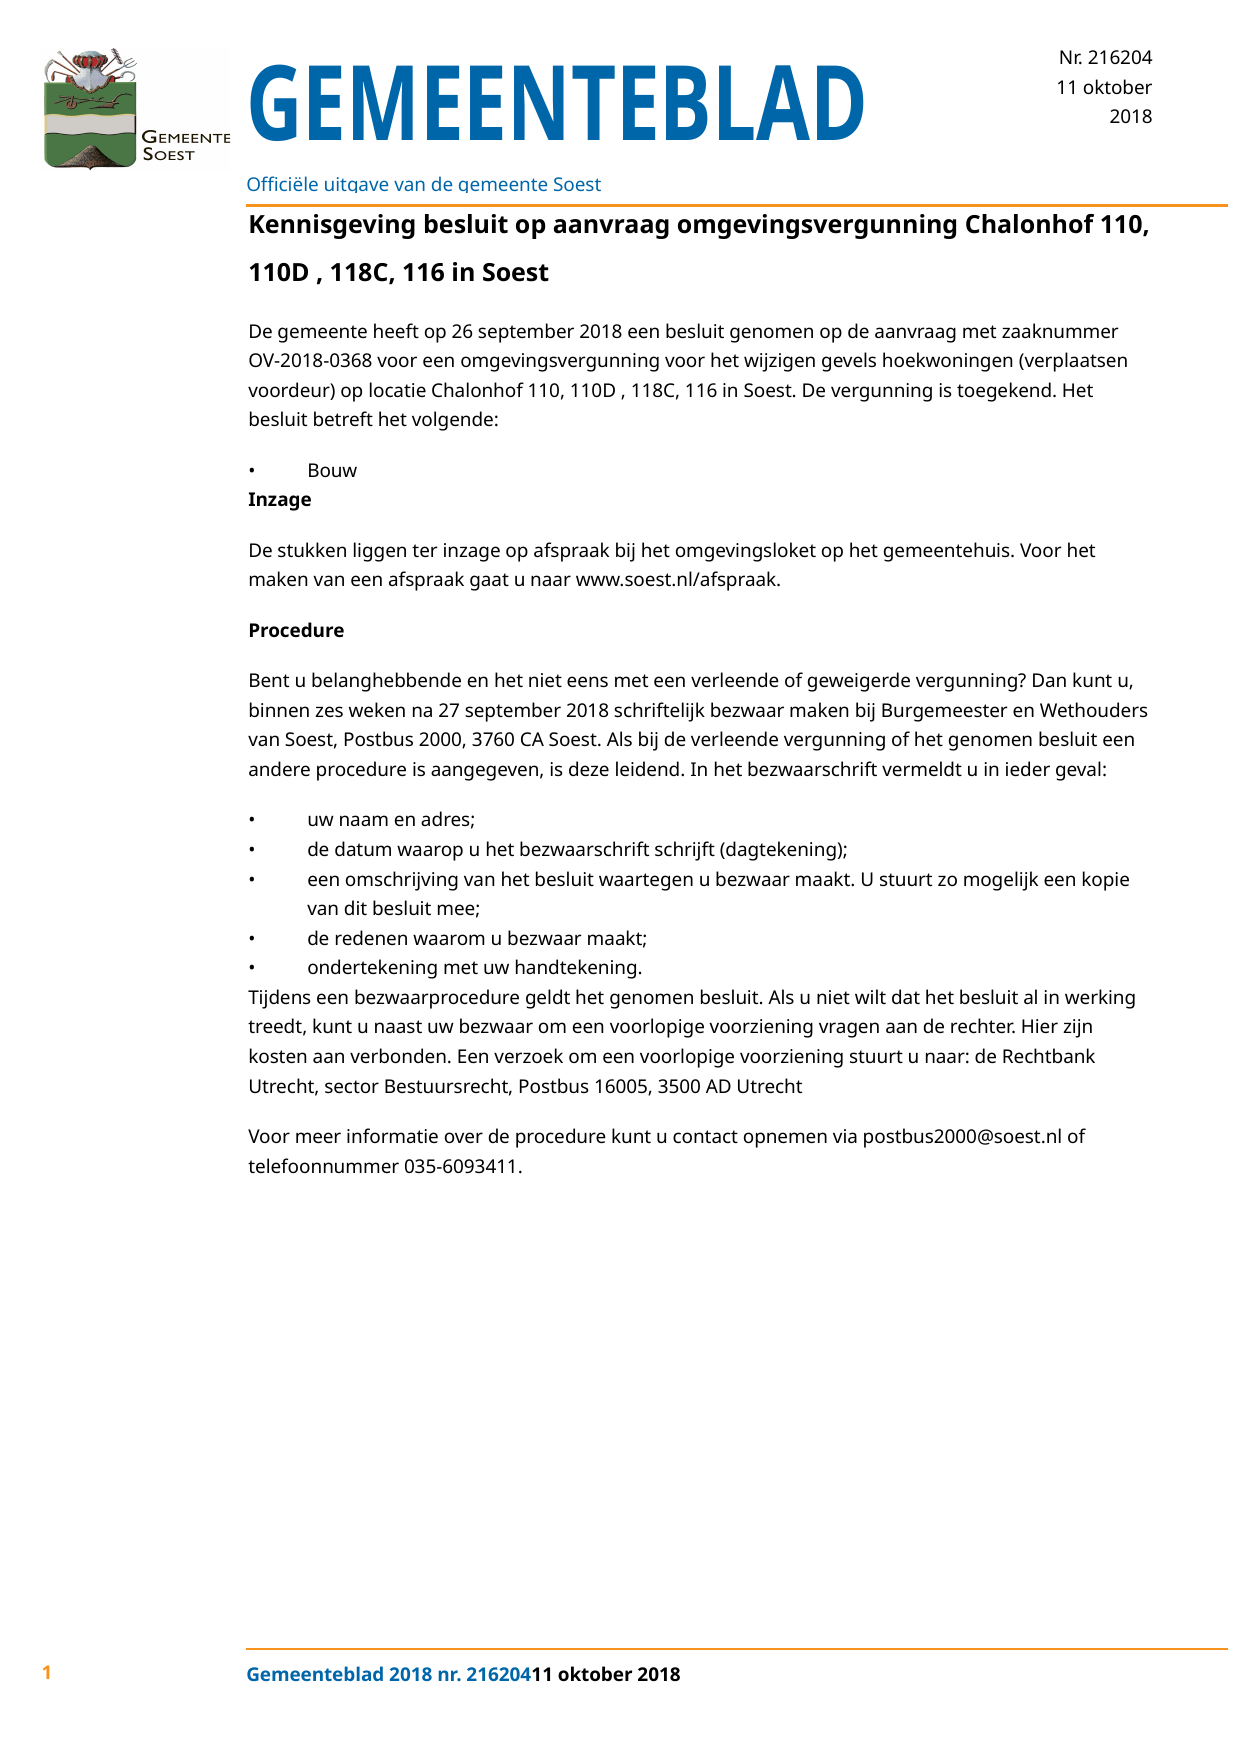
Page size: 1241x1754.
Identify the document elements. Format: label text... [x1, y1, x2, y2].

picture [41, 47, 231, 172]
list ondertekening met uw handtekening. [248, 954, 1152, 980]
list de datum waarop u het bezwaarschrift schrijft (dagtekening); [248, 836, 1152, 862]
text Inzage [248, 487, 1152, 512]
list Bouw [248, 457, 1152, 483]
text Bent u belanghebbende en het niet eens met een verleende of geweigerde vergunning? Dan kunt u, binnen zes weken na 27 september 2018 schriftelijk bezwaar maken bij Burgemeester en Wethouders van Soest, Postbus 2000, 3760 CA Soest. Als bij de verleende vergunning of het genomen besluit een andere procedure is aangegeven, is deze leidend. In het bezwaarschrift vermeldt u in ieder geval: [248, 667, 1152, 782]
list de redenen waarom u bezwaar maakt; [248, 925, 1152, 951]
list uw naam en adres; [248, 807, 1152, 832]
list een omschrijving van het besluit waartegen u bezwaar maakt. U stuurt zo mogelijk een kopie van dit besluit mee; [248, 866, 1152, 921]
text Tijdens een bezwaarprocedure geldt het genomen besluit. Als u niet wilt dat het besluit al in werking treedt, kunt u naast uw bezwaar om een voorlopige voorziening vragen aan de rechter. Hier zijn kosten aan verbonden. Een verzoek om een voorlopige voorziening stuurt u naar: de Rechtbank Utrecht, sector Bestuursrecht, Postbus 16005, 3500 AD Utrecht [248, 984, 1152, 1099]
text Procedure [248, 617, 1152, 643]
text De gemeente heeft op 26 september 2018 een besluit genomen op de aanvraag met zaaknummer OV-2018-0368 voor een omgevingsvergunning voor het wijzigen gevels hoekwoningen (verplaatsen voordeur) op locatie Chalonhof 110, 110D , 118C, 116 in Soest. De vergunning is toegekend. Het besluit betreft het volgende: [248, 318, 1152, 432]
text Kennisgeving besluit op aanvraag omgevingsvergunning Chalonhof 110, 110D , 118C, 116 in Soest [248, 207, 1152, 288]
text Voor meer informatie over de procedure kunt u contact opnemen via postbus2000@soest.nl of telefoonnummer 035-6093411. [248, 1123, 1152, 1179]
text De stukken liggen ter inzage op afspraak bij het omgevingsloket op het gemeentehuis. Voor het maken van een afspraak gaat u naar www.soest.nl/afspraak. [248, 537, 1152, 592]
